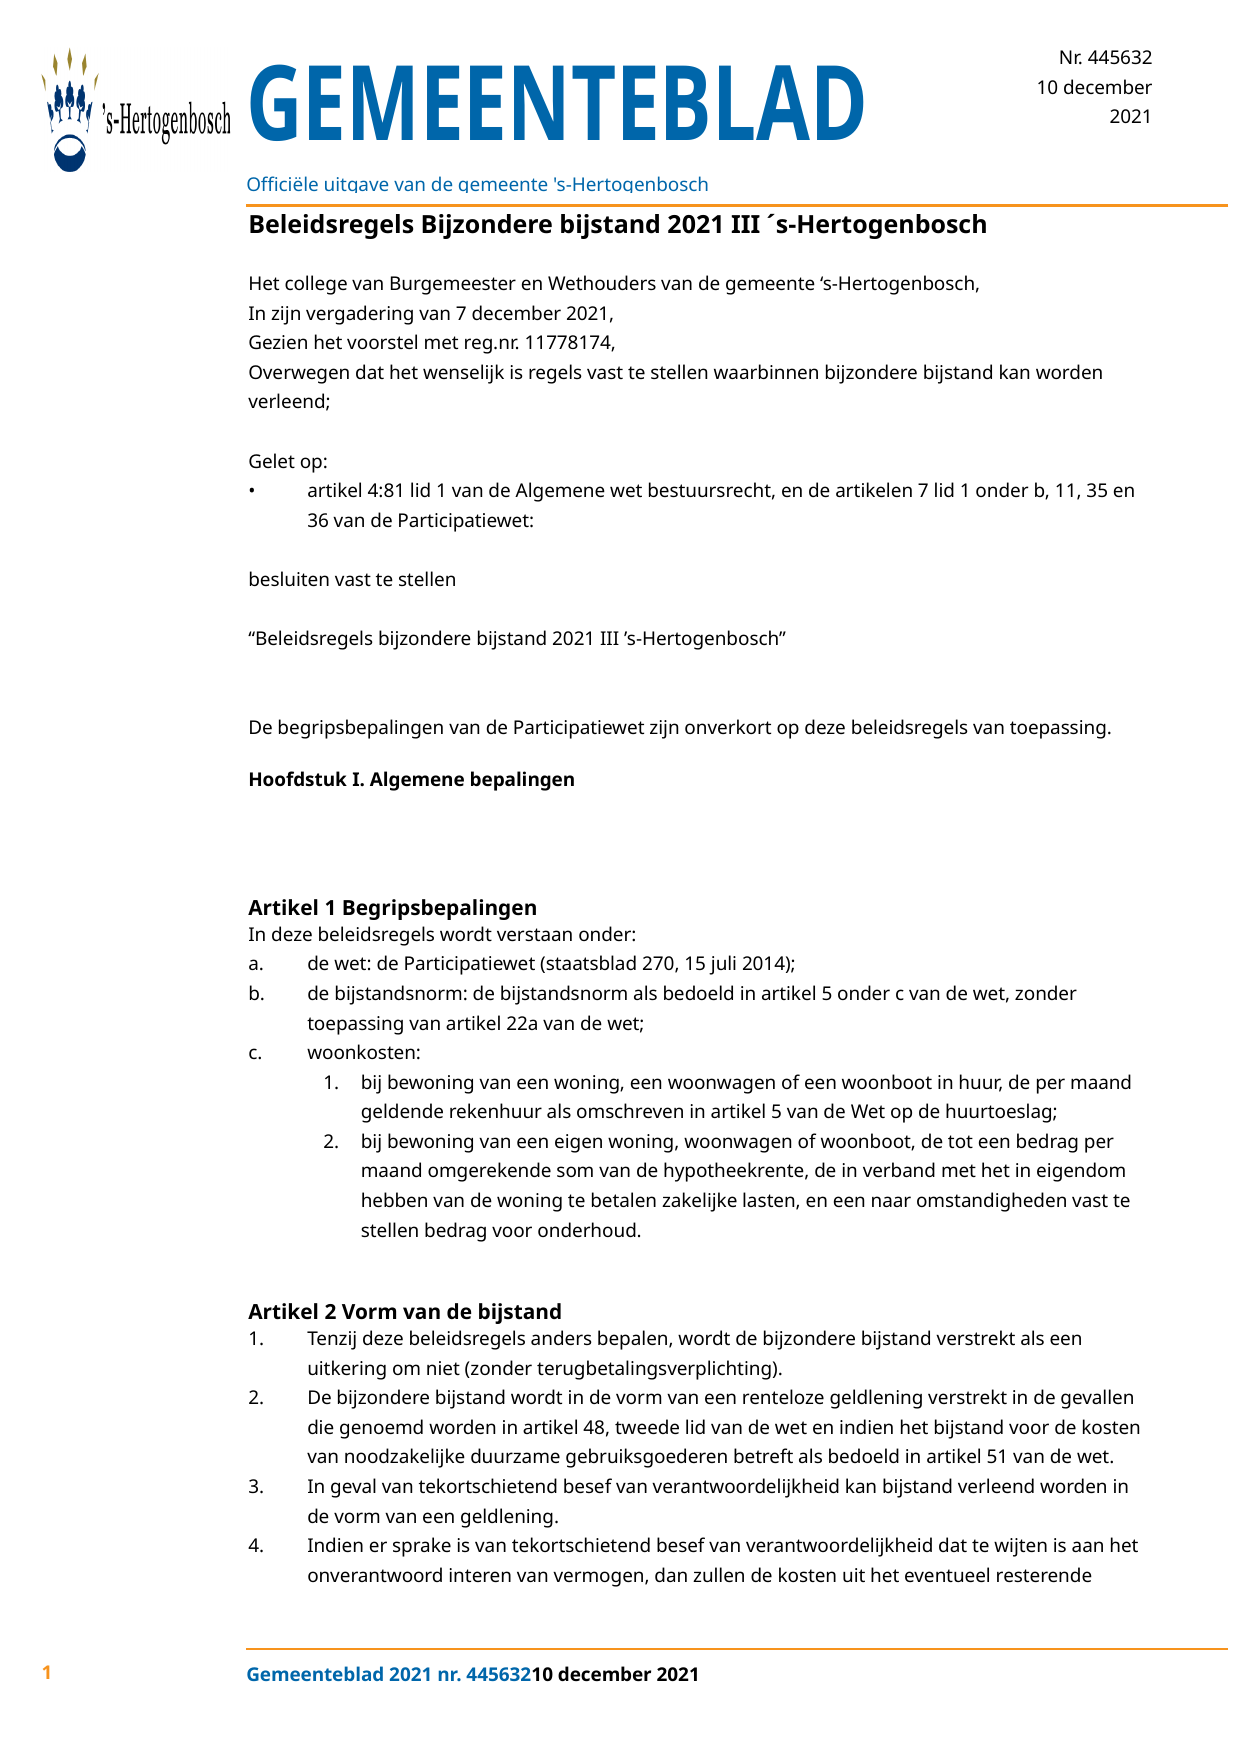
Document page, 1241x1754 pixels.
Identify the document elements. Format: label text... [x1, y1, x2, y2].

list de wet: de Participatiewet (staatsblad 270, 15 juli 2014); [248, 951, 1152, 976]
text Artikel 2 Vorm van de bijstand [248, 1297, 1152, 1325]
text “Beleidsregels bijzondere bijstand 2021 III ’s-Hertogenbosch” [248, 625, 1152, 651]
list Indien er sprake is van tekortschietend besef van verantwoordelijkheid dat te wijten is aan het onverantwoord interen van vermogen, dan zullen de kosten uit het eventueel resterende [248, 1532, 1152, 1588]
text Hoofdstuk I. Algemene bepalingen [248, 764, 1152, 793]
picture [41, 47, 231, 172]
text In deze beleidsregels wordt verstaan onder: [248, 921, 1152, 947]
list Tenzij deze beleidsregels anders bepalen, wordt de bijzondere bijstand verstrekt als een uitkering om niet (zonder terugbetalingsverplichting). [248, 1325, 1152, 1381]
text besluiten vast te stellen [248, 566, 1152, 592]
list In geval van tekortschietend besef van verantwoordelijkheid kan bijstand verleend worden in de vorm van een geldlening. [248, 1473, 1152, 1528]
text Het college van Burgemeester en Wethouders van de gemeente ‘s-Hertogenbosch, [248, 270, 1152, 296]
text Overwegen dat het wenselijk is regels vast te stellen waarbinnen bijzondere bijstand kan worden verleend; [248, 359, 1152, 414]
list bij bewoning van een woning, een woonwagen of een woonboot in huur, de per maand geldende rekenhuur als omschreven in artikel 5 van de Wet op de huurtoeslag; [323, 1069, 1152, 1124]
text Artikel 1 Begripsbepalingen [248, 893, 1152, 921]
list De bijzondere bijstand wordt in de vorm van een renteloze geldlening verstrekt in de gevallen die genoemd worden in artikel 48, tweede lid van de wet en indien het bijstand voor de kosten van noodzakelijke duurzame gebruiksgoederen betreft als bedoeld in artikel 51 van de wet. [248, 1384, 1152, 1469]
text Beleidsregels Bijzondere bijstand 2021 III ´s-Hertogenbosch [248, 207, 1152, 241]
list de bijstandsnorm: de bijstandsnorm als bedoeld in artikel 5 onder c van de wet, zonder toepassing van artikel 22a van de wet; [248, 980, 1152, 1036]
list artikel 4:81 lid 1 van de Algemene wet bestuursrecht, en de artikelen 7 lid 1 onder b, 11, 35 en 36 van de Participatiewet: [248, 477, 1152, 533]
list bij bewoning van een eigen woning, woonwagen of woonboot, de tot een bedrag per maand omgerekende som van de hypotheekrente, de in verband met het in eigendom hebben van de woning te betalen zakelijke lasten, en een naar omstandigheden vast te stellen bedrag voor onderhoud. [323, 1128, 1152, 1243]
text In zijn vergadering van 7 december 2021, [248, 300, 1152, 326]
text Gelet op: [248, 448, 1152, 473]
text Gezien het voorstel met reg.nr. 11778174, [248, 329, 1152, 355]
text De begripsbepalingen van de Participatiewet zijn onverkort op deze beleidsregels van toepassing. [248, 714, 1152, 740]
list woonkosten: [248, 1039, 1152, 1065]
